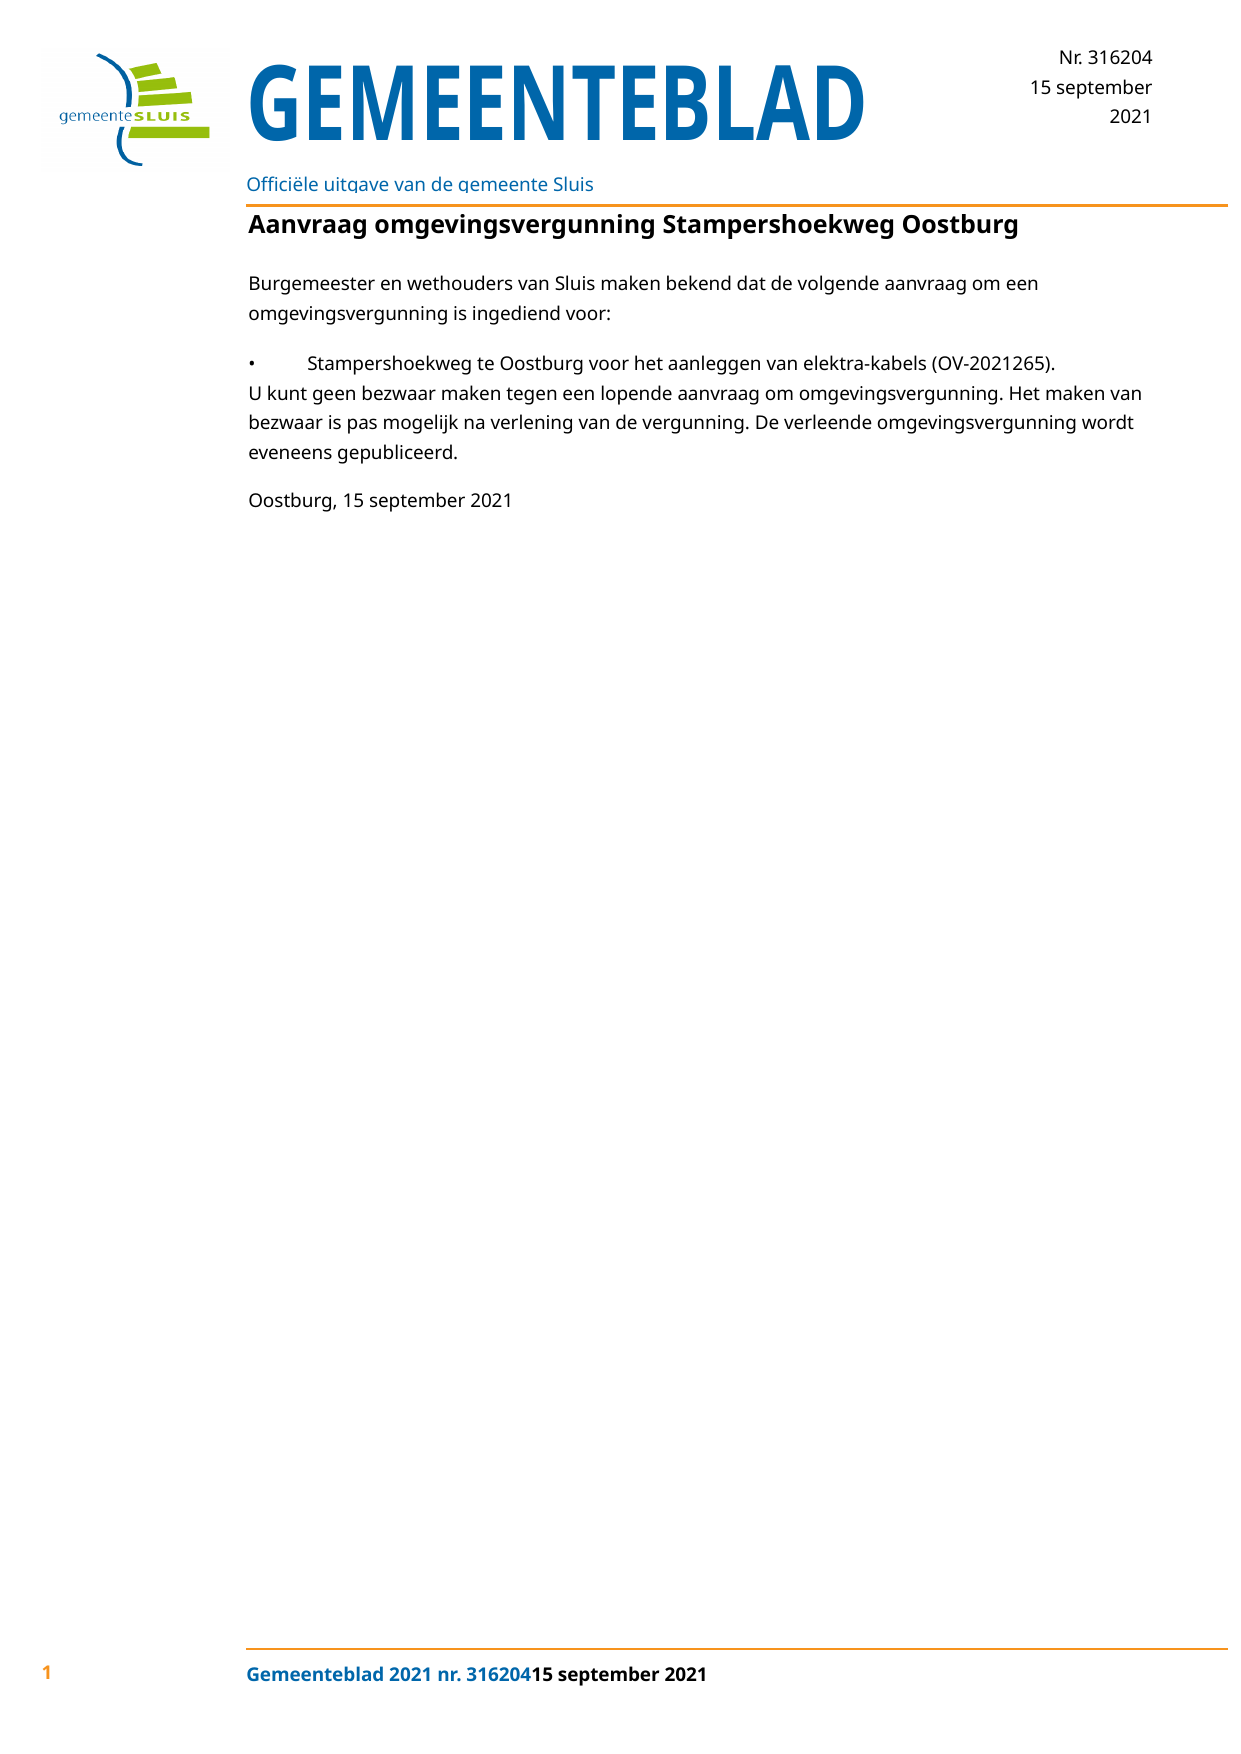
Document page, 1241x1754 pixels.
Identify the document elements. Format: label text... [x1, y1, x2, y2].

picture [41, 47, 231, 172]
text U kunt geen bezwaar maken tegen een lopende aanvraag om omgevingsvergunning. Het maken van bezwaar is pas mogelijk na verlening van de vergunning. De verleende omgevingsvergunning wordt eveneens gepubliceerd. [248, 380, 1152, 465]
text Oostburg, 15 september 2021 [248, 487, 1152, 513]
text Aanvraag omgevingsvergunning Stampershoekweg Oostburg [248, 207, 1152, 241]
list Stampershoekweg te Oostburg voor het aanleggen van elektra-kabels (OV-2021265). [248, 350, 1152, 376]
text Burgemeester en wethouders van Sluis maken bekend dat de volgende aanvraag om een omgevingsvergunning is ingediend voor: [248, 270, 1152, 326]
